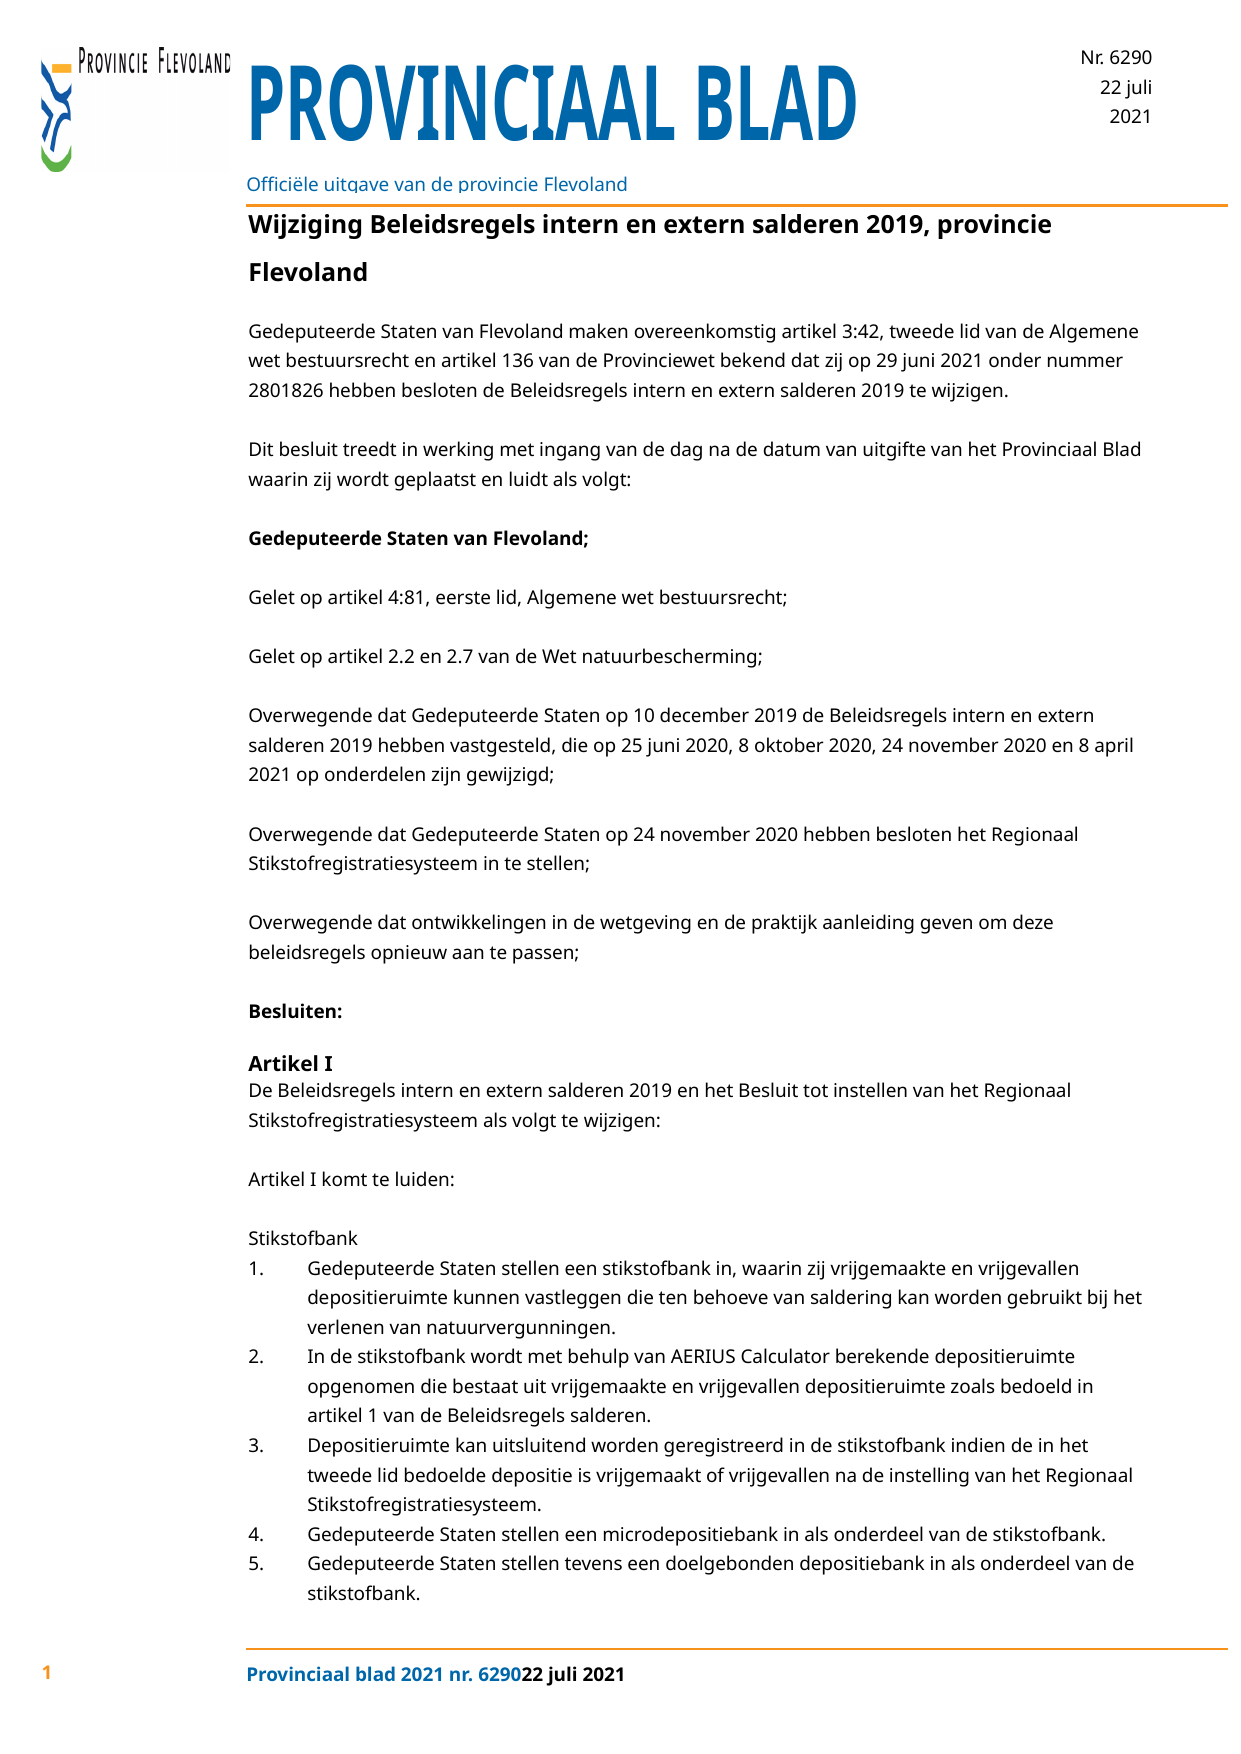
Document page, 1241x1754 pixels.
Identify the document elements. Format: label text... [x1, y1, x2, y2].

picture [41, 47, 231, 172]
text Gedeputeerde Staten van Flevoland maken overeenkomstig artikel 3:42, tweede lid van de Algemene wet bestuursrecht en artikel 136 van de Provinciewet bekend dat zij op 29 juni 2021 onder nummer 2801826 hebben besloten de Beleidsregels intern en extern salderen 2019 te wijzigen. [248, 318, 1152, 403]
text Artikel I [248, 1049, 1152, 1077]
text Dit besluit treedt in werking met ingang van de dag na de datum van uitgifte van het Provinciaal Blad waarin zij wordt geplaatst en luidt als volgt: [248, 436, 1152, 492]
list In de stikstofbank wordt met behulp van AERIUS Calculator berekende depositieruimte opgenomen die bestaat uit vrijgemaakte en vrijgevallen depositieruimte zoals bedoeld in artikel 1 van de Beleidsregels salderen. [248, 1343, 1152, 1428]
text Overwegende dat ontwikkelingen in de wetgeving en de praktijk aanleiding geven om deze beleidsregels opnieuw aan te passen; [248, 909, 1152, 965]
text Gelet op artikel 2.2 en 2.7 van de Wet natuurbescherming; [248, 643, 1152, 669]
text Stikstofbank [248, 1225, 1152, 1251]
text Besluiten: [248, 998, 1152, 1024]
text Gelet op artikel 4:81, eerste lid, Algemene wet bestuursrecht; [248, 584, 1152, 610]
text Overwegende dat Gedeputeerde Staten op 24 november 2020 hebben besloten het Regionaal Stikstofregistratiesysteem in te stellen; [248, 821, 1152, 876]
list Gedeputeerde Staten stellen een microdepositiebank in als onderdeel van de stikstofbank. [248, 1521, 1152, 1547]
text Overwegende dat Gedeputeerde Staten op 10 december 2019 de Beleidsregels intern en extern salderen 2019 hebben vastgesteld, die op 25 juni 2020, 8 oktober 2020, 24 november 2020 en 8 april 2021 op onderdelen zijn gewijzigd; [248, 702, 1152, 787]
text De Beleidsregels intern en extern salderen 2019 en het Besluit tot instellen van het Regionaal Stikstofregistratiesysteem als volgt te wijzigen: [248, 1077, 1152, 1132]
text Gedeputeerde Staten van Flevoland; [248, 525, 1152, 551]
text Wijziging Beleidsregels intern en extern salderen 2019, provincie Flevoland [248, 207, 1152, 288]
text Artikel I komt te luiden: [248, 1166, 1152, 1192]
list Depositieruimte kan uitsluitend worden geregistreerd in de stikstofbank indien de in het tweede lid bedoelde depositie is vrijgemaakt of vrijgevallen na de instelling van het Regionaal Stikstofregistratiesysteem. [248, 1432, 1152, 1517]
list Gedeputeerde Staten stellen een stikstofbank in, waarin zij vrijgemaakte en vrijgevallen depositieruimte kunnen vastleggen die ten behoeve van saldering kan worden gebruikt bij het verlenen van natuurvergunningen. [248, 1255, 1152, 1339]
list Gedeputeerde Staten stellen tevens een doelgebonden depositiebank in als onderdeel van de stikstofbank. [248, 1551, 1152, 1606]
